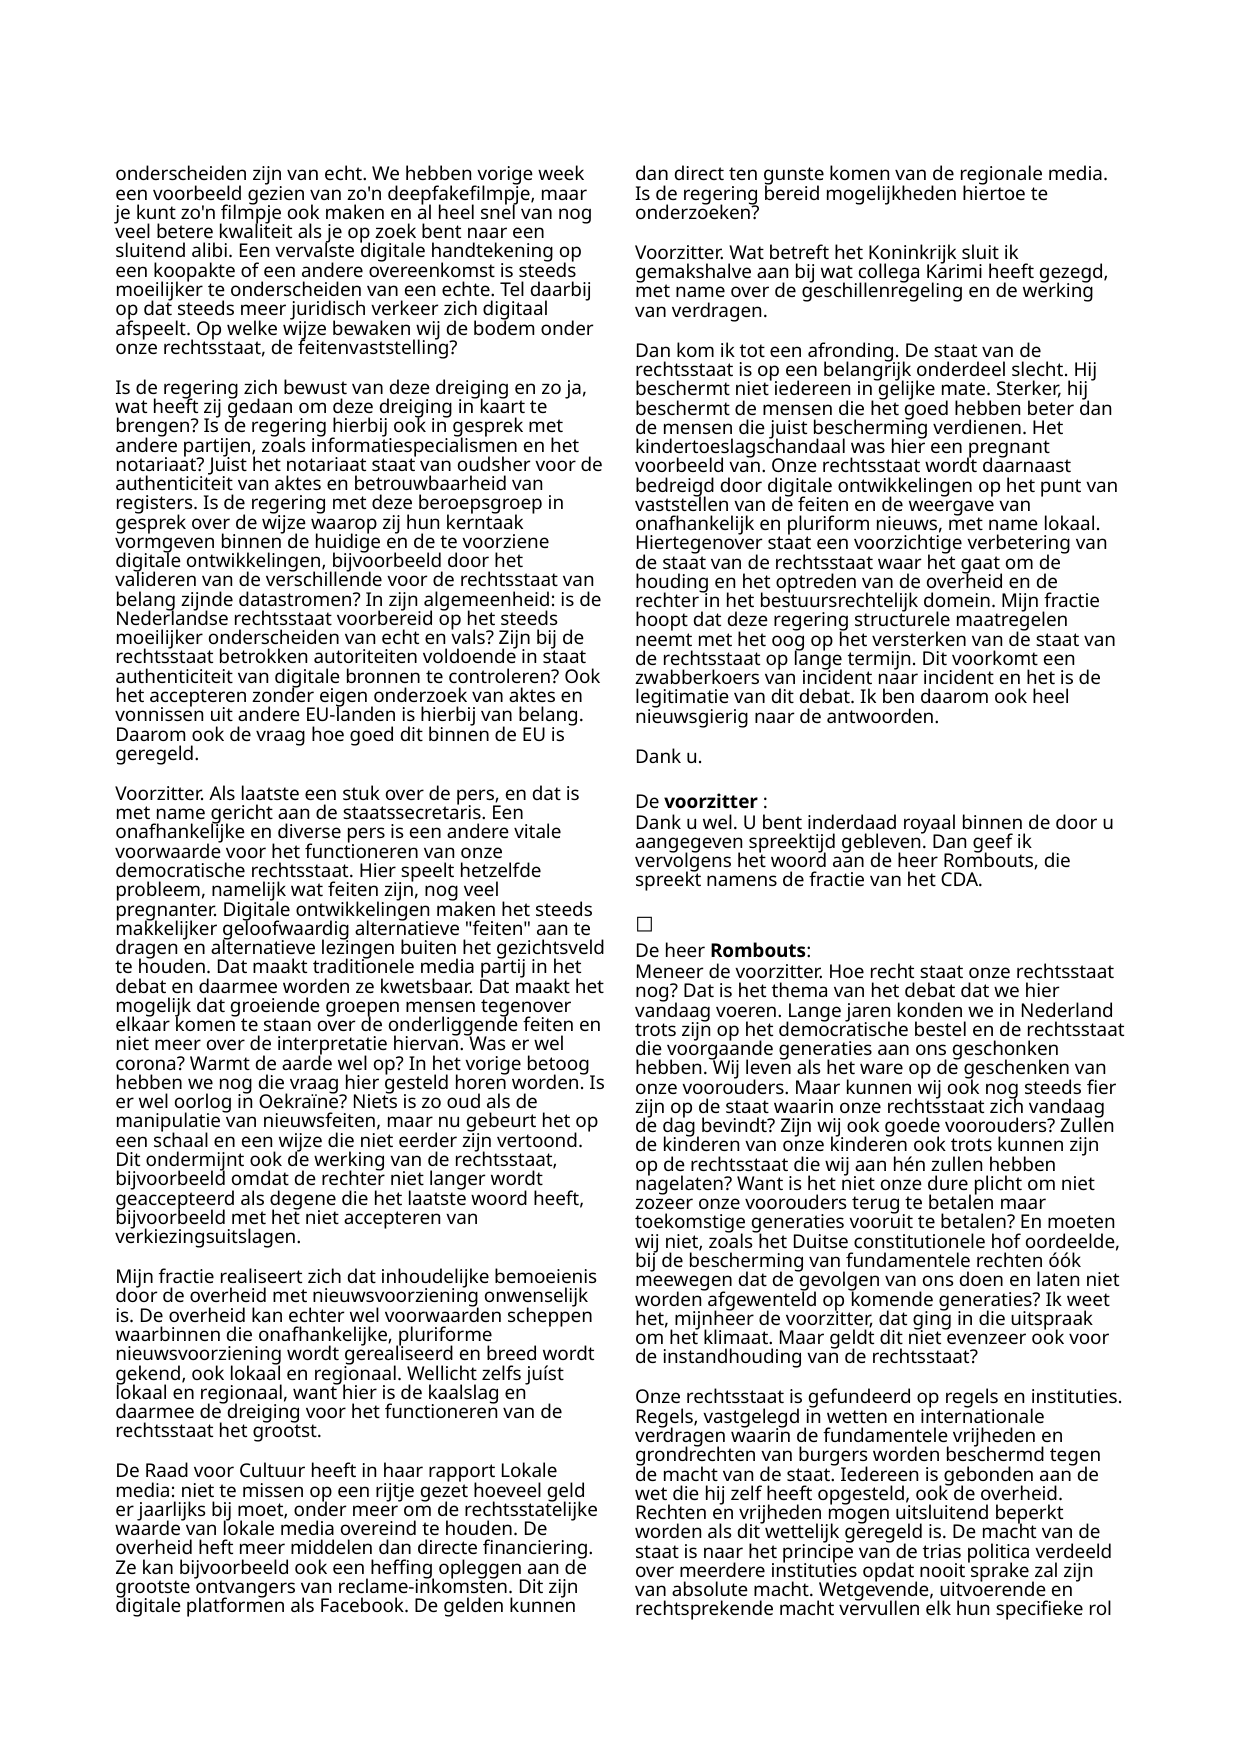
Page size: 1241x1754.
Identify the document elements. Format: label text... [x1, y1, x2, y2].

text De voorzitter : [635, 788, 1125, 814]
text Dan kom ik tot een afronding. De staat van de rechtsstaat is op een belangrijk onderdeel slecht. Hij beschermt niet iedereen in gelijke mate. Sterker, hij beschermt de mensen die het goed hebben beter dan de mensen die juist bescherming verdienen. Het kindertoeslagschandaal was hier een pregnant voorbeeld van. Onze rechtsstaat wordt daarnaast bedreigd door digitale ontwikkelingen op het punt van vaststellen van de feiten en de weergave van onafhankelijk en pluriform nieuws, met name lokaal. Hiertegenover staat een voorzichtige verbetering van de staat van de rechtsstaat waar het gaat om de houding en het optreden van de overheid en de rechter in het bestuursrechtelijk domein. Mijn fractie hoopt dat deze regering structurele maatregelen neemt met het oog op het versterken van de staat van de rechtsstaat op lange termijn. Dit voorkomt een zwabberkoers van incident naar incident en het is de legitimatie van dit debat. Ik ben daarom ook heel nieuwsgierig naar de antwoorden. [635, 342, 1125, 727]
text De heer Rombouts: [635, 937, 1125, 963]
text Dank u. [635, 748, 1125, 767]
text Dank u wel. U bent inderdaad royaal binnen de door u aangegeven spreektijd gebleven. Dan geef ik vervolgens het woord aan de heer Rombouts, die spreekt namens de fractie van het CDA. [635, 814, 1125, 891]
text Meneer de voorzitter. Hoe recht staat onze rechtsstaat nog? Dat is het thema van het debat dat we hier vandaag voeren. Lange jaren konden we in Nederland trots zijn op het democratische bestel en de rechtsstaat die voorgaande generaties aan ons geschonken hebben. Wij leven als het ware op de geschenken van onze voorouders. Maar kunnen wij ook nog steeds fier zijn op de staat waarin onze rechtsstaat zich vandaag de dag bevindt? Zijn wij ook goede voorouders? Zullen de kinderen van onze kinderen ook trots kunnen zijn op de rechtsstaat die wij aan hén zullen hebben nagelaten? Want is het niet onze dure plicht om niet zozeer onze voorouders terug te betalen maar toekomstige generaties vooruit te betalen? En moeten wij niet, zoals het Duitse constitutionele hof oordeelde, bij de bescherming van fundamentele rechten óók meewegen dat de gevolgen van ons doen en laten niet worden afgewenteld op komende generaties? Ik weet het, mijnheer de voorzitter, dat ging in die uitspraak om het klimaat. Maar geldt dit niet evenzeer ook voor de instandhouding van de rechtsstaat? [635, 963, 1125, 1368]
text Onze rechtsstaat is gefundeerd op regels en instituties. Regels, vastgelegd in wetten en internationale verdragen waarin de fundamentele vrijheden en grondrechten van burgers worden beschermd tegen de macht van de staat. Iedereen is gebonden aan de wet die hij zelf heeft opgesteld, ook de overheid. Rechten en vrijheden mogen uitsluitend beperkt worden als dit wettelijk geregeld is. De macht van de staat is naar het principe van de trias politica verdeeld over meerdere instituties opdat nooit sprake zal zijn van absolute macht. Wetgevende, uitvoerende en rechtsprekende macht vervullen elk hun specifieke rol [635, 1388, 1125, 1620]
text dan direct ten gunste komen van de regionale media. Is de regering bereid mogelijkheden hiertoe te onderzoeken? [635, 165, 1125, 223]
text Voorzitter. Als laatste een stuk over de pers, en dat is met name gericht aan de staatssecretaris. Een onafhankelijke en diverse pers is een andere vitale voorwaarde voor het functioneren van onze democratische rechtsstaat. Hier speelt hetzelfde probleem, namelijk wat feiten zijn, nog veel pregnanter. Digitale ontwikkelingen maken het steeds makkelijker geloofwaardig alternatieve "feiten" aan te dragen en alternatieve lezingen buiten het gezichtsveld te houden. Dat maakt traditionele media partij in het debat en daarmee worden ze kwetsbaar. Dat maakt het mogelijk dat groeiende groepen mensen tegenover elkaar komen te staan over de onderliggende feiten en niet meer over de interpretatie hiervan. Was er wel corona? Warmt de aarde wel op? In het vorige betoog hebben we nog die vraag hier gesteld horen worden. Is er wel oorlog in Oekraïne? Niets is zo oud als de manipulatie van nieuwsfeiten, maar nu gebeurt het op een schaal en een wijze die niet eerder zijn vertoond. Dit ondermijnt ook de werking van de rechtsstaat, bijvoorbeeld omdat de rechter niet langer wordt geaccepteerd als degene die het laatste woord heeft, bijvoorbeeld met het niet accepteren van verkiezingsuitslagen. [115, 785, 605, 1247]
text onderscheiden zijn van echt. We hebben vorige week een voorbeeld gezien van zo'n deepfakefilmpje, maar je kunt zo'n filmpje ook maken en al heel snel van nog veel betere kwaliteit als je op zoek bent naar een sluitend alibi. Een vervalste digitale handtekening op een koopakte of een andere overeenkomst is steeds moeilijker te onderscheiden van een echte. Tel daarbij op dat steeds meer juridisch verkeer zich digitaal afspeelt. Op welke wijze bewaken wij de bodem onder onze rechtsstaat, de feitenvaststelling? [115, 165, 605, 358]
text De Raad voor Cultuur heeft in haar rapport Lokale media: niet te missen op een rijtje gezet hoeveel geld er jaarlijks bij moet, onder meer om de rechtsstatelijke waarde van lokale media overeind te houden. De overheid heft meer middelen dan directe financiering. Ze kan bijvoorbeeld ook een heffing opleggen aan de grootste ontvangers van reclame-inkomsten. Dit zijn digitale platformen als Facebook. De gelden kunnen [115, 1462, 605, 1616]
text ⬜ [635, 912, 1125, 937]
text Is de regering zich bewust van deze dreiging en zo ja, wat heeft zij gedaan om deze dreiging in kaart te brengen? Is de regering hierbij ook in gesprek met andere partijen, zoals informatiespecialismen en het notariaat? Juist het notariaat staat van oudsher voor de authenticiteit van aktes en betrouwbaarheid van registers. Is de regering met deze beroepsgroep in gesprek over de wijze waarop zij hun kerntaak vormgeven binnen de huidige en de te voorziene digitale ontwikkelingen, bijvoorbeeld door het valideren van de verschillende voor de rechtsstaat van belang zijnde datastromen? In zijn algemeenheid: is de Nederlandse rechtsstaat voorbereid op het steeds moeilijker onderscheiden van echt en vals? Zijn bij de rechtsstaat betrokken autoriteiten voldoende in staat authenticiteit van digitale bronnen te controleren? Ook het accepteren zonder eigen onderzoek van aktes en vonnissen uit andere EU-landen is hierbij van belang. Daarom ook de vraag hoe goed dit binnen de EU is geregeld. [115, 379, 605, 764]
text Mijn fractie realiseert zich dat inhoudelijke bemoeienis door de overheid met nieuwsvoorziening onwenselijk is. De overheid kan echter wel voorwaarden scheppen waarbinnen die onafhankelijke, pluriforme nieuwsvoorziening wordt gerealiseerd en breed wordt gekend, ook lokaal en regionaal. Wellicht zelfs juíst lokaal en regionaal, want hier is de kaalslag en daarmee de dreiging voor het functioneren van de rechtsstaat het grootst. [115, 1268, 605, 1442]
text Voorzitter. Wat betreft het Koninkrijk sluit ik gemakshalve aan bij wat collega Karimi heeft gezegd, met name over de geschillenregeling en de werking van verdragen. [635, 244, 1125, 321]
